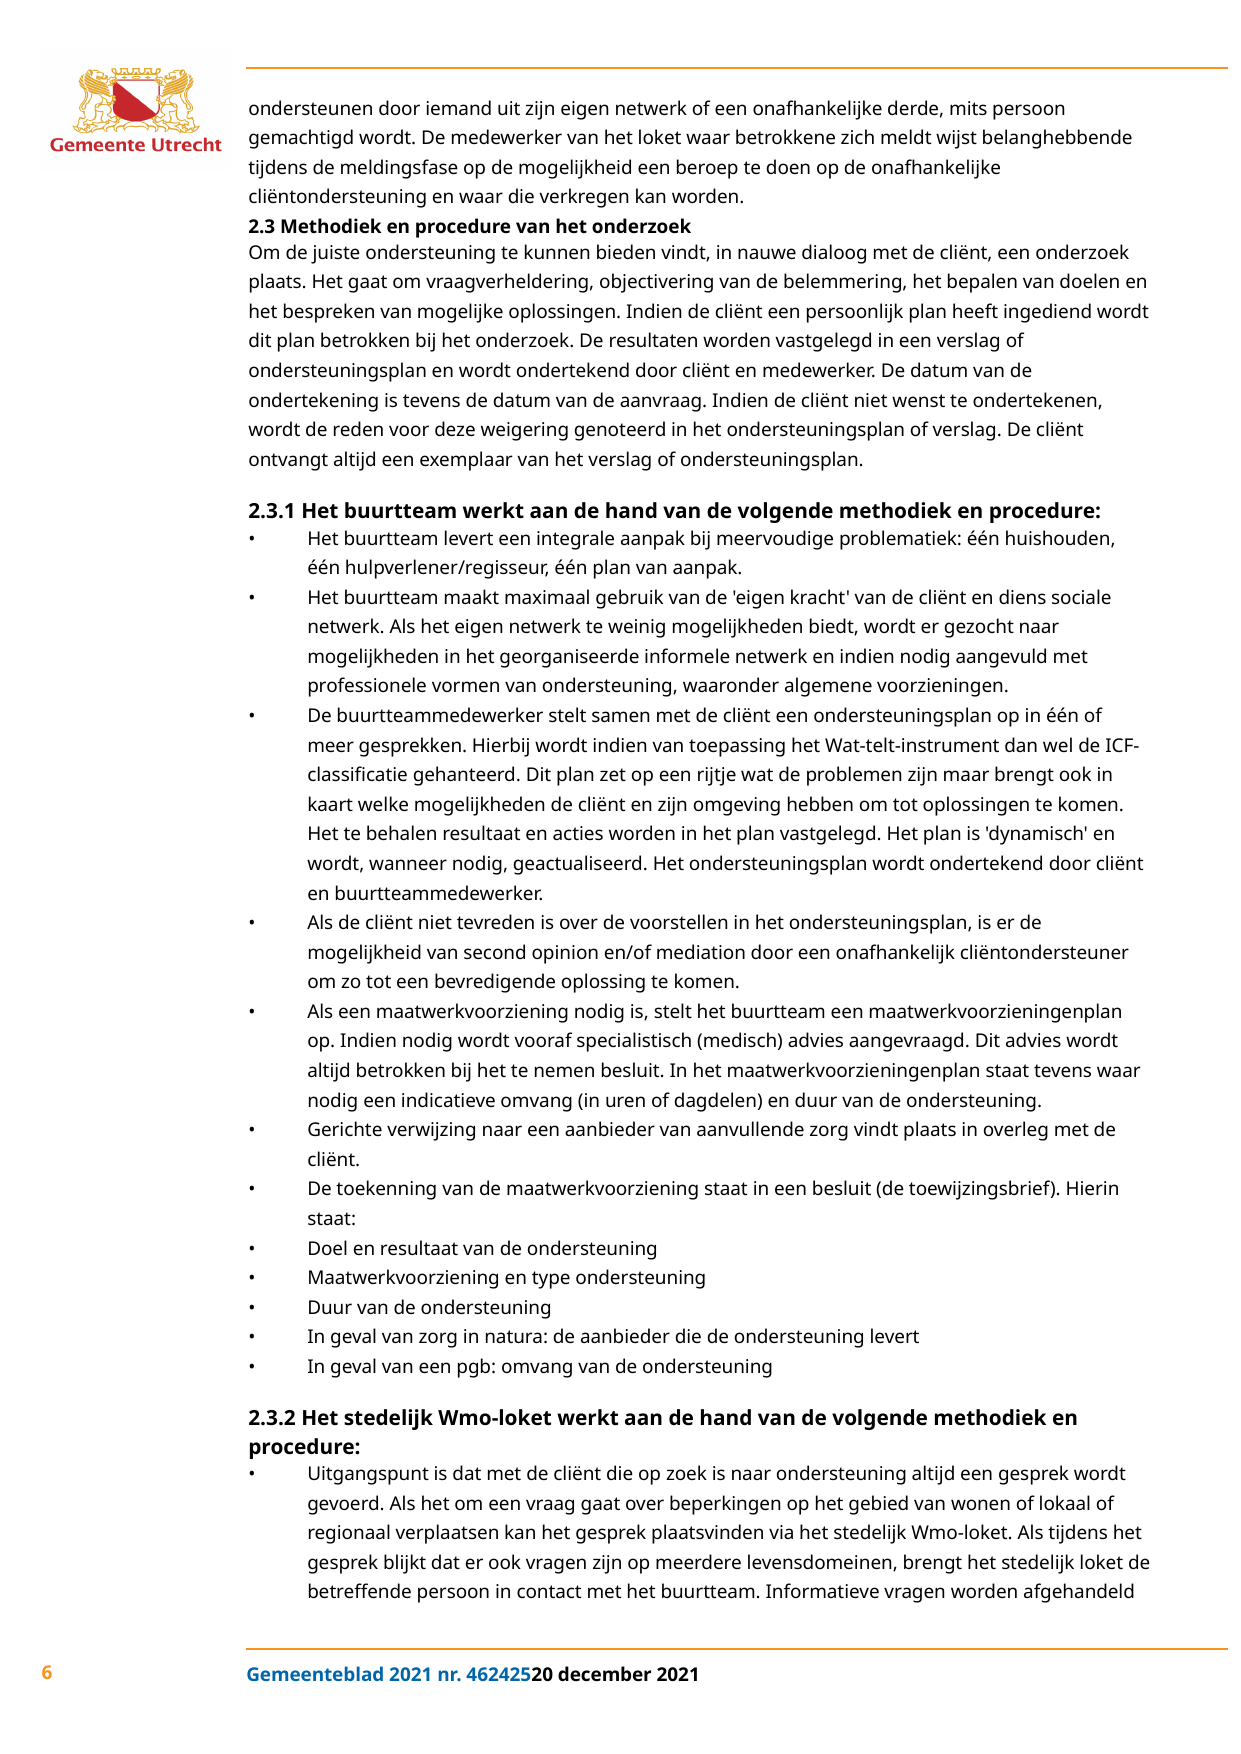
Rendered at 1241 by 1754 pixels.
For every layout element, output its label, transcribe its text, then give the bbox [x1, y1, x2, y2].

text 2.3.2 Het stedelijk Wmo-loket werkt aan de hand van de volgende methodiek en procedure: [248, 1403, 1152, 1460]
picture [41, 47, 231, 172]
list Het buurtteam levert een integrale aanpak bij meervoudige problematiek: één huishouden, één hulpverlener/regisseur, één plan van aanpak. [248, 525, 1152, 580]
list Het buurtteam maakt maximaal gebruik van de 'eigen kracht' van de cliënt en diens sociale netwerk. Als het eigen netwerk te weinig mogelijkheden biedt, wordt er gezocht naar mogelijkheden in het georganiseerde informele netwerk en indien nodig aangevuld met professionele vormen van ondersteuning, waaronder algemene voorzieningen. [248, 584, 1152, 698]
list Uitgangspunt is dat met de cliënt die op zoek is naar ondersteuning altijd een gesprek wordt gevoerd. Als het om een vraag gaat over beperkingen op het gebied van wonen of lokaal of regionaal verplaatsen kan het gesprek plaatsvinden via het stedelijk Wmo-loket. Als tijdens het gesprek blijkt dat er ook vragen zijn op meerdere levensdomeinen, brengt het stedelijk loket de betreffende persoon in contact met het buurtteam. Informatieve vragen worden afgehandeld [248, 1460, 1152, 1604]
text 2.3.1 Het buurtteam werkt aan de hand van de volgende methodiek en procedure: [248, 496, 1152, 525]
list Als een maatwerkvoorziening nodig is, stelt het buurtteam een maatwerkvoorzieningenplan op. Indien nodig wordt vooraf specialistisch (medisch) advies aangevraagd. Dit advies wordt altijd betrokken bij het te nemen besluit. In het maatwerkvoorzieningenplan staat tevens waar nodig een indicatieve omvang (in uren of dagdelen) en duur van de ondersteuning. [248, 998, 1152, 1113]
list In geval van een pgb: omvang van de ondersteuning [248, 1353, 1152, 1379]
text 2.3 Methodiek en procedure van het onderzoek [248, 213, 1152, 239]
list De buurtteammedewerker stelt samen met de cliënt een ondersteuningsplan op in één of meer gesprekken. Hierbij wordt indien van toepassing het Wat-telt-instrument dan wel de ICF-classificatie gehanteerd. Dit plan zet op een rijtje wat de problemen zijn maar brengt ook in kaart welke mogelijkheden de cliënt en zijn omgeving hebben om tot oplossingen te komen. Het te behalen resultaat en acties worden in het plan vastgelegd. Het plan is 'dynamisch' en wordt, wanneer nodig, geactualiseerd. Het ondersteuningsplan wordt ondertekend door cliënt en buurtteammedewerker. [248, 702, 1152, 906]
list De toekenning van de maatwerkvoorziening staat in een besluit (de toewijzingsbrief). Hierin staat: [248, 1176, 1152, 1231]
list Als de cliënt niet tevreden is over de voorstellen in het ondersteuningsplan, is er de mogelijkheid van second opinion en/of mediation door een onafhankelijk cliëntondersteuner om zo tot een bevredigende oplossing te komen. [248, 909, 1152, 994]
list Gerichte verwijzing naar een aanbieder van aanvullende zorg vindt plaats in overleg met de cliënt. [248, 1116, 1152, 1172]
list Maatwerkvoorziening en type ondersteuning [248, 1264, 1152, 1290]
list Duur van de ondersteuning [248, 1294, 1152, 1320]
list Doel en resultaat van de ondersteuning [248, 1235, 1152, 1261]
list In geval van zorg in natura: de aanbieder die de ondersteuning levert [248, 1323, 1152, 1349]
text ondersteunen door iemand uit zijn eigen netwerk of een onafhankelijke derde, mits persoon gemachtigd wordt. De medewerker van het loket waar betrokkene zich meldt wijst belanghebbende tijdens de meldingsfase op de mogelijkheid een beroep te doen op de onafhankelijke cliëntondersteuning en waar die verkregen kan worden. [248, 95, 1152, 209]
text Om de juiste ondersteuning te kunnen bieden vindt, in nauwe dialoog met de cliënt, een onderzoek plaats. Het gaat om vraagverheldering, objectivering van de belemmering, het bepalen van doelen en het bespreken van mogelijke oplossingen. Indien de cliënt een persoonlijk plan heeft ingediend wordt dit plan betrokken bij het onderzoek. De resultaten worden vastgelegd in een verslag of ondersteuningsplan en wordt ondertekend door cliënt en medewerker. De datum van de ondertekening is tevens de datum van de aanvraag. Indien de cliënt niet wenst te ondertekenen, wordt de reden voor deze weigering genoteerd in het ondersteuningsplan of verslag. De cliënt ontvangt altijd een exemplaar van het verslag of ondersteuningsplan. [248, 239, 1152, 472]
